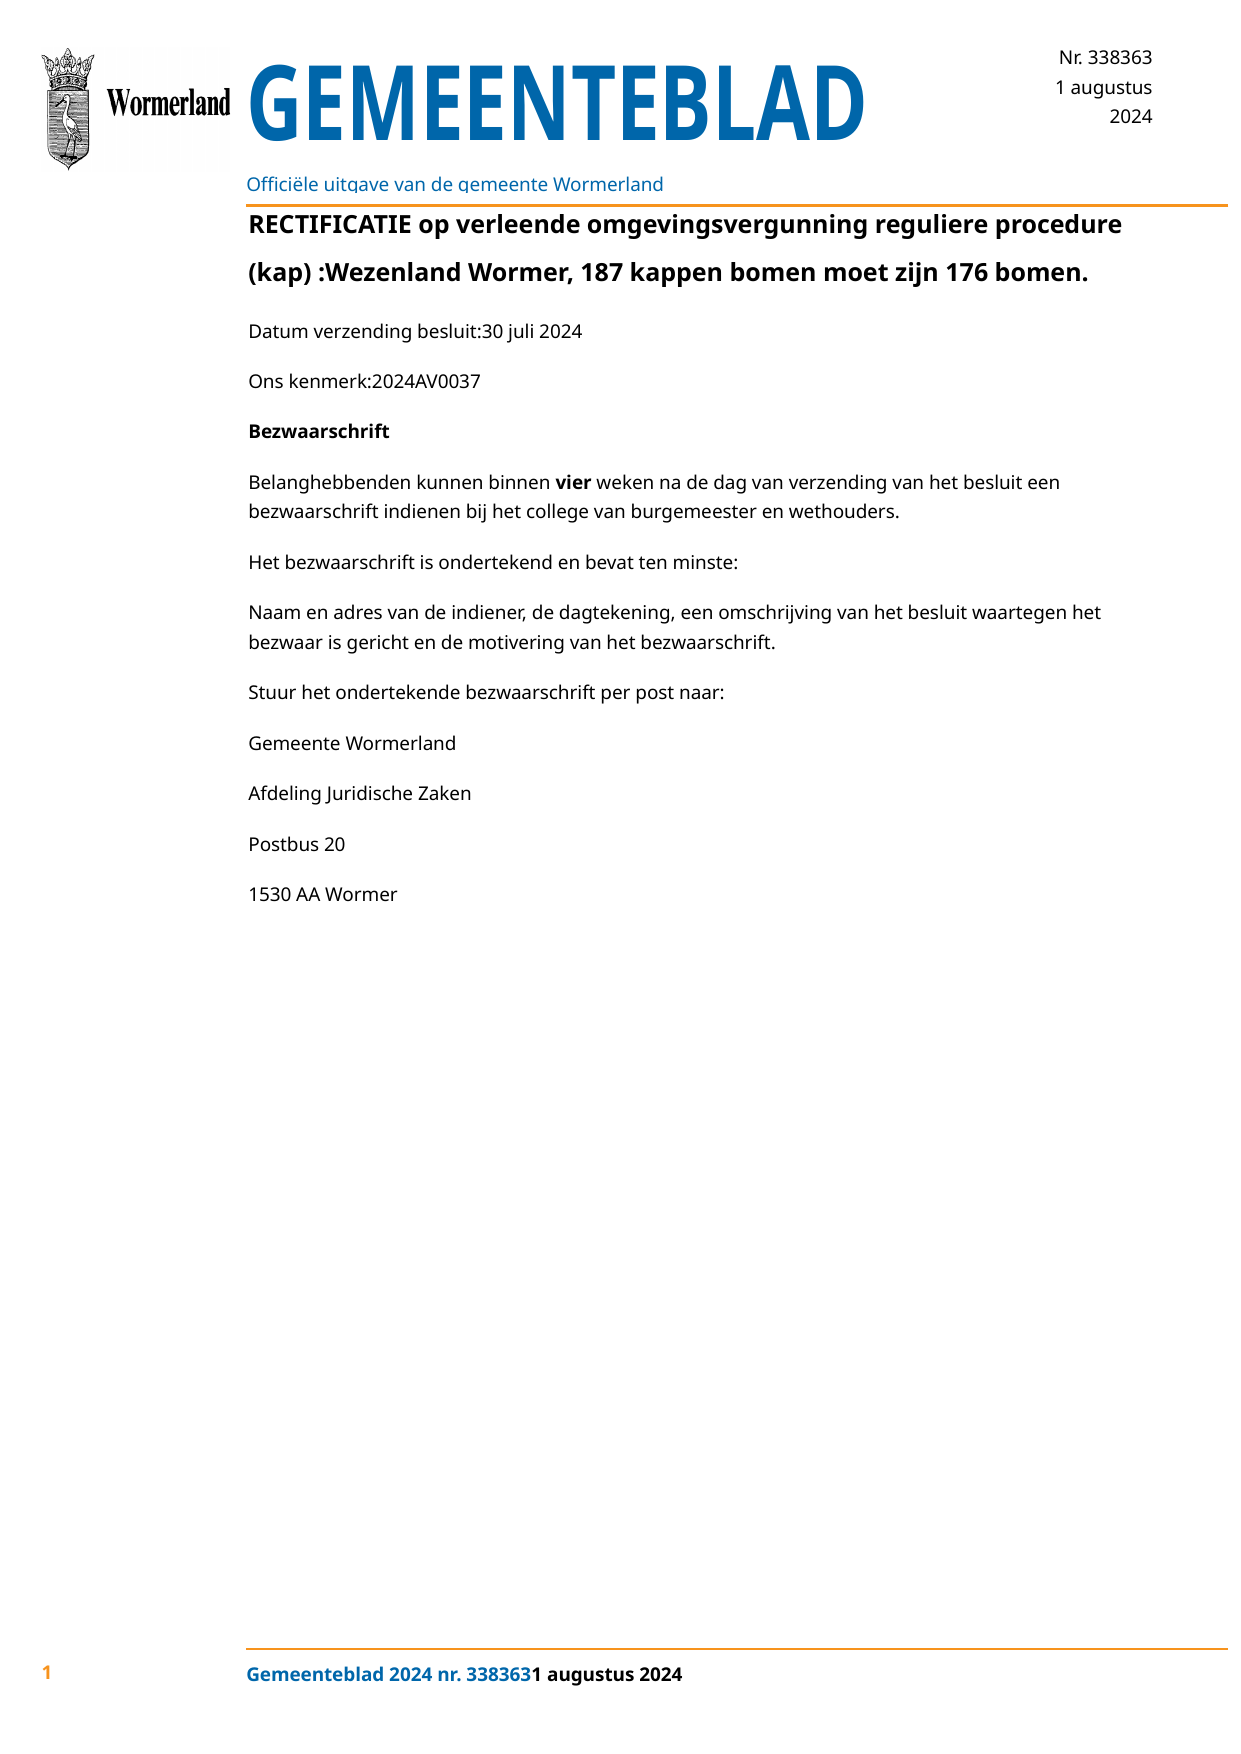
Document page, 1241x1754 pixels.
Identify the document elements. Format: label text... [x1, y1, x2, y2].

text Datum verzending besluit:30 juli 2024 [248, 318, 1152, 344]
text Gemeente Wormerland [248, 730, 1152, 756]
text Ons kenmerk:2024AV0037 [248, 368, 1152, 394]
text Afdeling Juridische Zaken [248, 780, 1152, 806]
text Bezwaarschrift [248, 419, 1152, 444]
text Belanghebbenden kunnen binnen vier weken na de dag van verzending van het besluit een bezwaarschrift indienen bij het college van burgemeester en wethouders. [248, 469, 1152, 524]
text Naam en adres van de indiener, de dagtekening, een omschrijving van het besluit waartegen het bezwaar is gericht en de motivering van het bezwaarschrift. [248, 599, 1152, 655]
text Stuur het ondertekende bezwaarschrift per post naar: [248, 679, 1152, 705]
text Het bezwaarschrift is ondertekend en bevat ten minste: [248, 549, 1152, 575]
text 1530 AA Wormer [248, 881, 1152, 907]
text Postbus 20 [248, 831, 1152, 857]
text RECTIFICATIE op verleende omgevingsvergunning reguliere procedure (kap) :Wezenland Wormer, 187 kappen bomen moet zijn 176 bomen. [248, 207, 1152, 288]
picture [41, 47, 231, 172]
